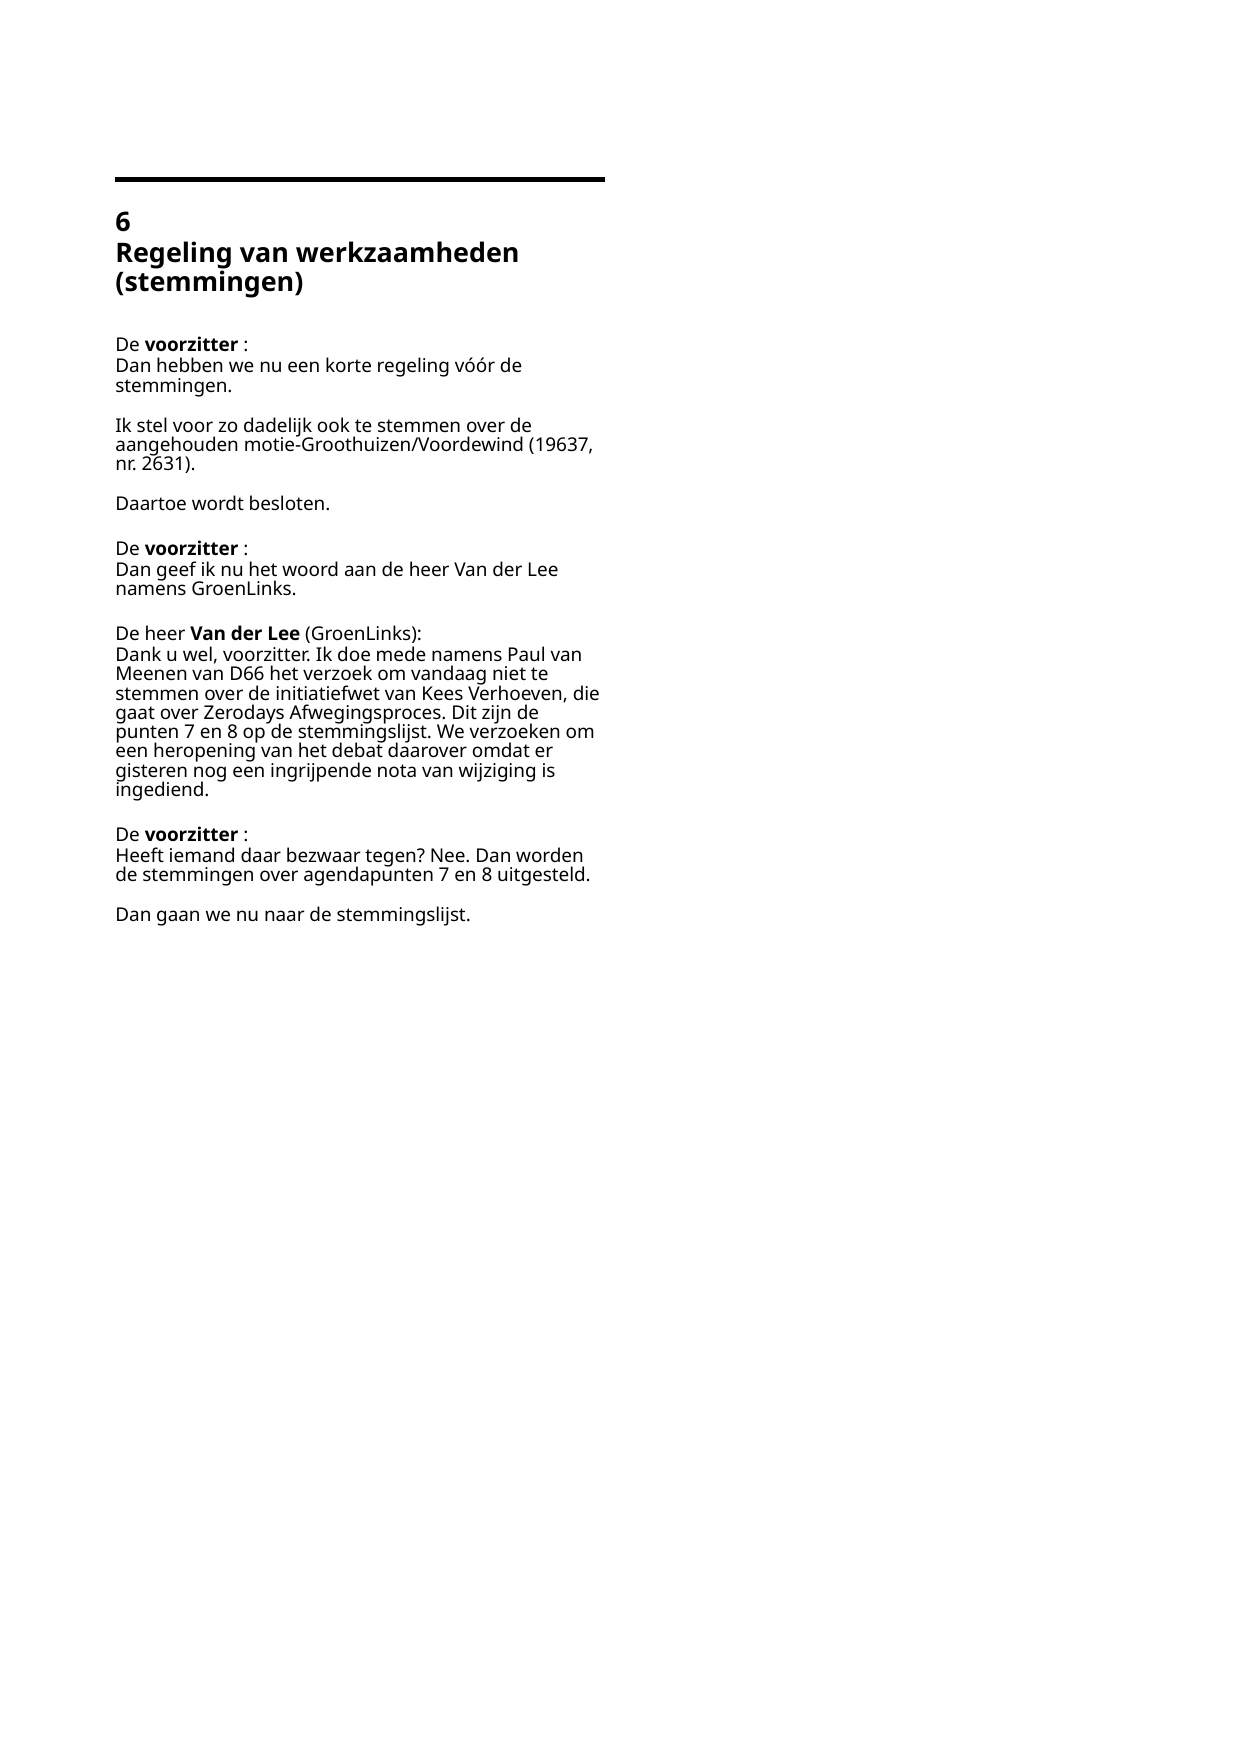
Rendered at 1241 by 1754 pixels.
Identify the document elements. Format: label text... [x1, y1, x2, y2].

text De voorzitter : [115, 332, 605, 357]
text Regeling van werkzaamheden (stemmingen) [115, 239, 605, 312]
text 6 [115, 203, 605, 239]
text Dan hebben we nu een korte regeling vóór de stemmingen. [115, 357, 605, 396]
text Dan geef ik nu het woord aan de heer Van der Lee namens GroenLinks. [115, 561, 605, 599]
text Ik stel voor zo dadelijk ook te stemmen over de aangehouden motie-Groothuizen/Voordewind (19637, nr. 2631). [115, 417, 605, 474]
text Daartoe wordt besloten. [115, 495, 605, 514]
text Heeft iemand daar bezwaar tegen? Nee. Dan worden de stemmingen over agendapunten 7 en 8 uitgesteld. [115, 847, 605, 885]
text De heer Van der Lee (GroenLinks): [115, 620, 605, 646]
text De voorzitter : [115, 535, 605, 561]
text Dank u wel, voorzitter. Ik doe mede namens Paul van Meenen van D66 het verzoek om vandaag niet te stemmen over de initiatiefwet van Kees Verhoeven, die gaat over Zerodays Afwegingsproces. Dit zijn de punten 7 en 8 op de stemmingslijst. We verzoeken om een heropening van het debat daarover omdat er gisteren nog een ingrijpende nota van wijziging is ingediend. [115, 646, 605, 800]
text Dan gaan we nu naar de stemmingslijst. [115, 906, 605, 925]
text De voorzitter : [115, 821, 605, 847]
